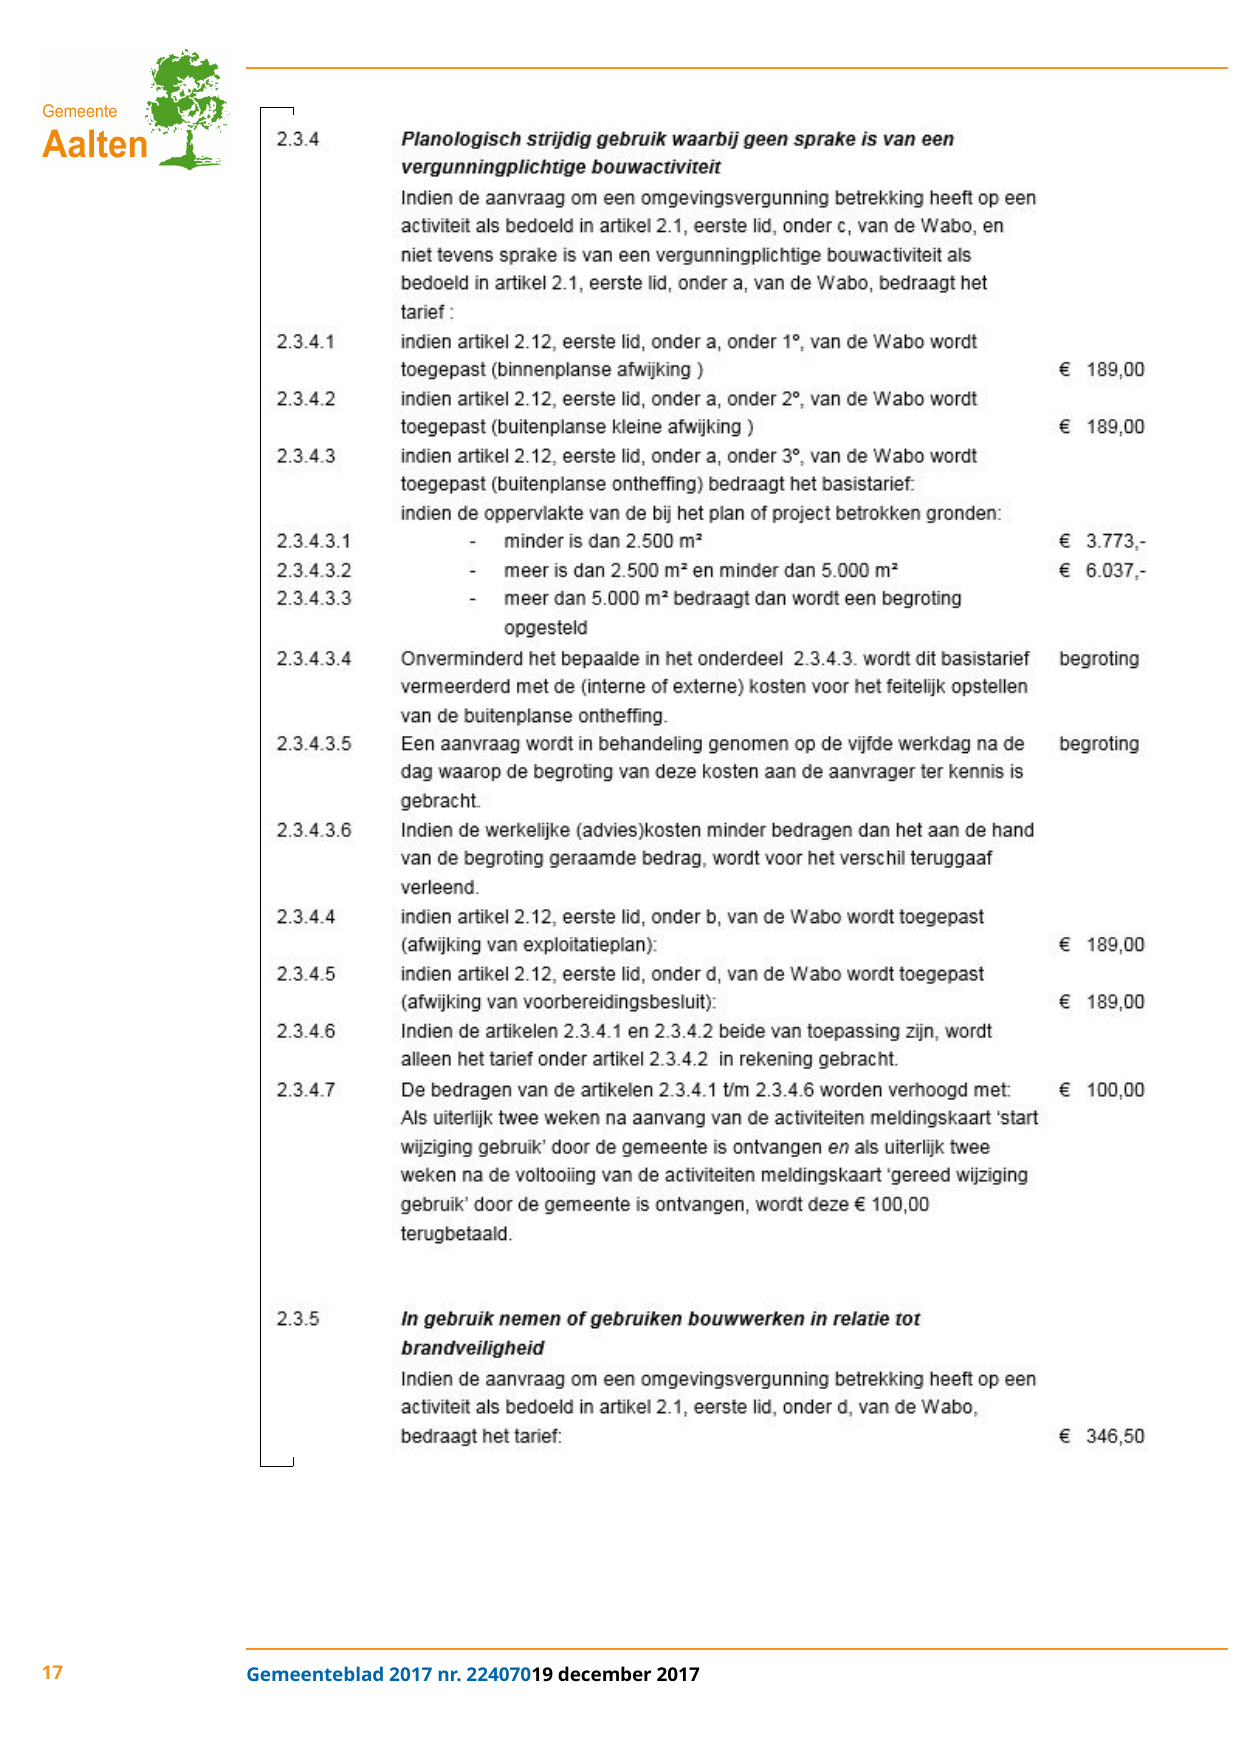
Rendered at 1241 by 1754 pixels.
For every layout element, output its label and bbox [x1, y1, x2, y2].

picture [268, 115, 1173, 1457]
picture [41, 47, 231, 172]
